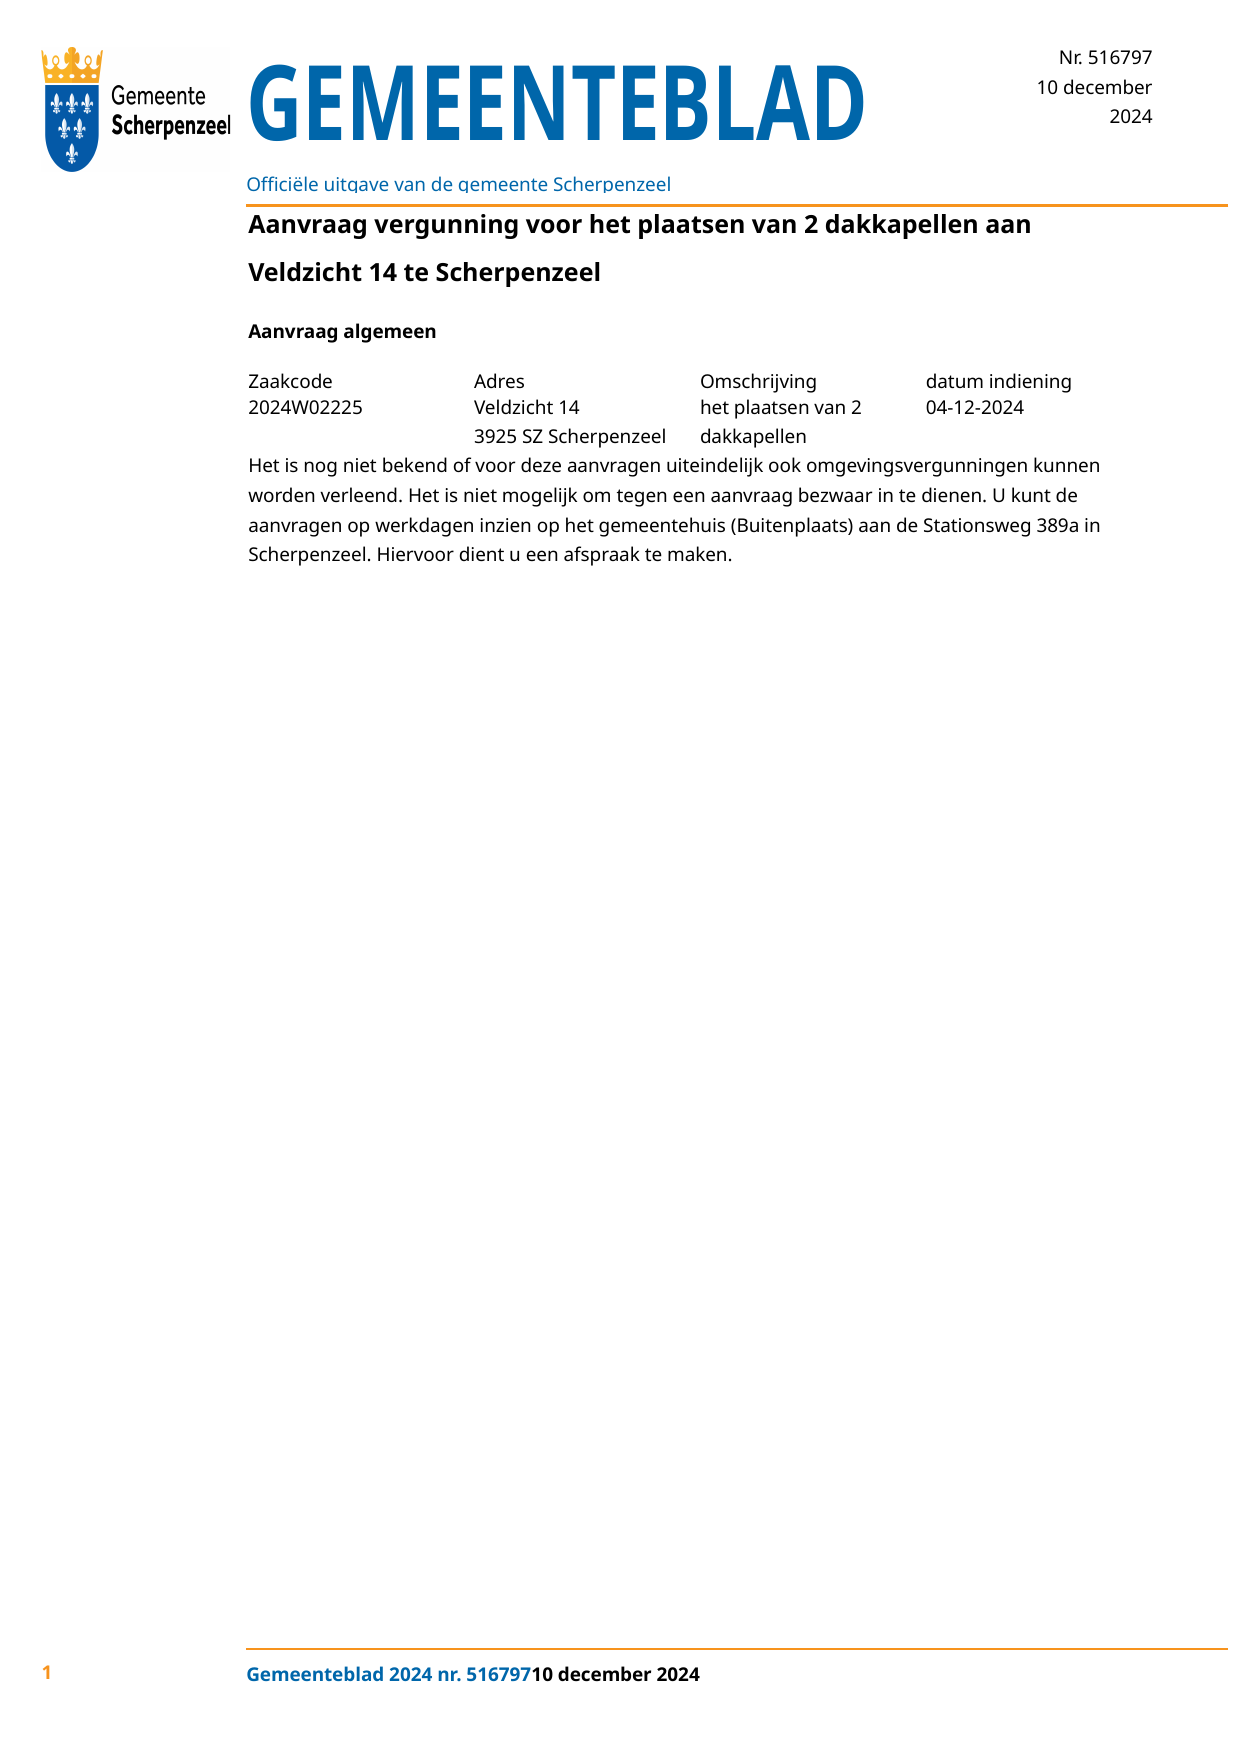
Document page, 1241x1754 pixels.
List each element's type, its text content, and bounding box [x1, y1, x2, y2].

table_cell 04-12-2024 [926, 394, 1152, 449]
table_cell 2024W02225 [248, 394, 474, 449]
table_header Omschrijving [700, 369, 926, 394]
table_header Zaakcode [248, 369, 474, 394]
text Aanvraag algemeen [248, 318, 1152, 344]
text Het is nog niet bekend of voor deze aanvragen uiteindelijk ook omgevingsvergunningen kunnen worden verleend. Het is niet mogelijk om tegen een aanvraag bezwaar in te dienen. U kunt de aanvragen op werkdagen inzien op het gemeentehuis (Buitenplaats) aan de Stationsweg 389a in Scherpenzeel. Hiervoor dient u een afspraak te maken. [248, 453, 1152, 567]
table_header Adres [474, 369, 700, 394]
table_cell het plaatsen van 2 dakkapellen [700, 394, 926, 449]
text Aanvraag vergunning voor het plaatsen van 2 dakkapellen aan Veldzicht 14 te Scherpenzeel [248, 207, 1152, 288]
picture [41, 47, 231, 172]
table_header datum indiening [926, 369, 1152, 394]
table_cell Veldzicht 14 3925 SZ Scherpenzeel [474, 394, 700, 449]
